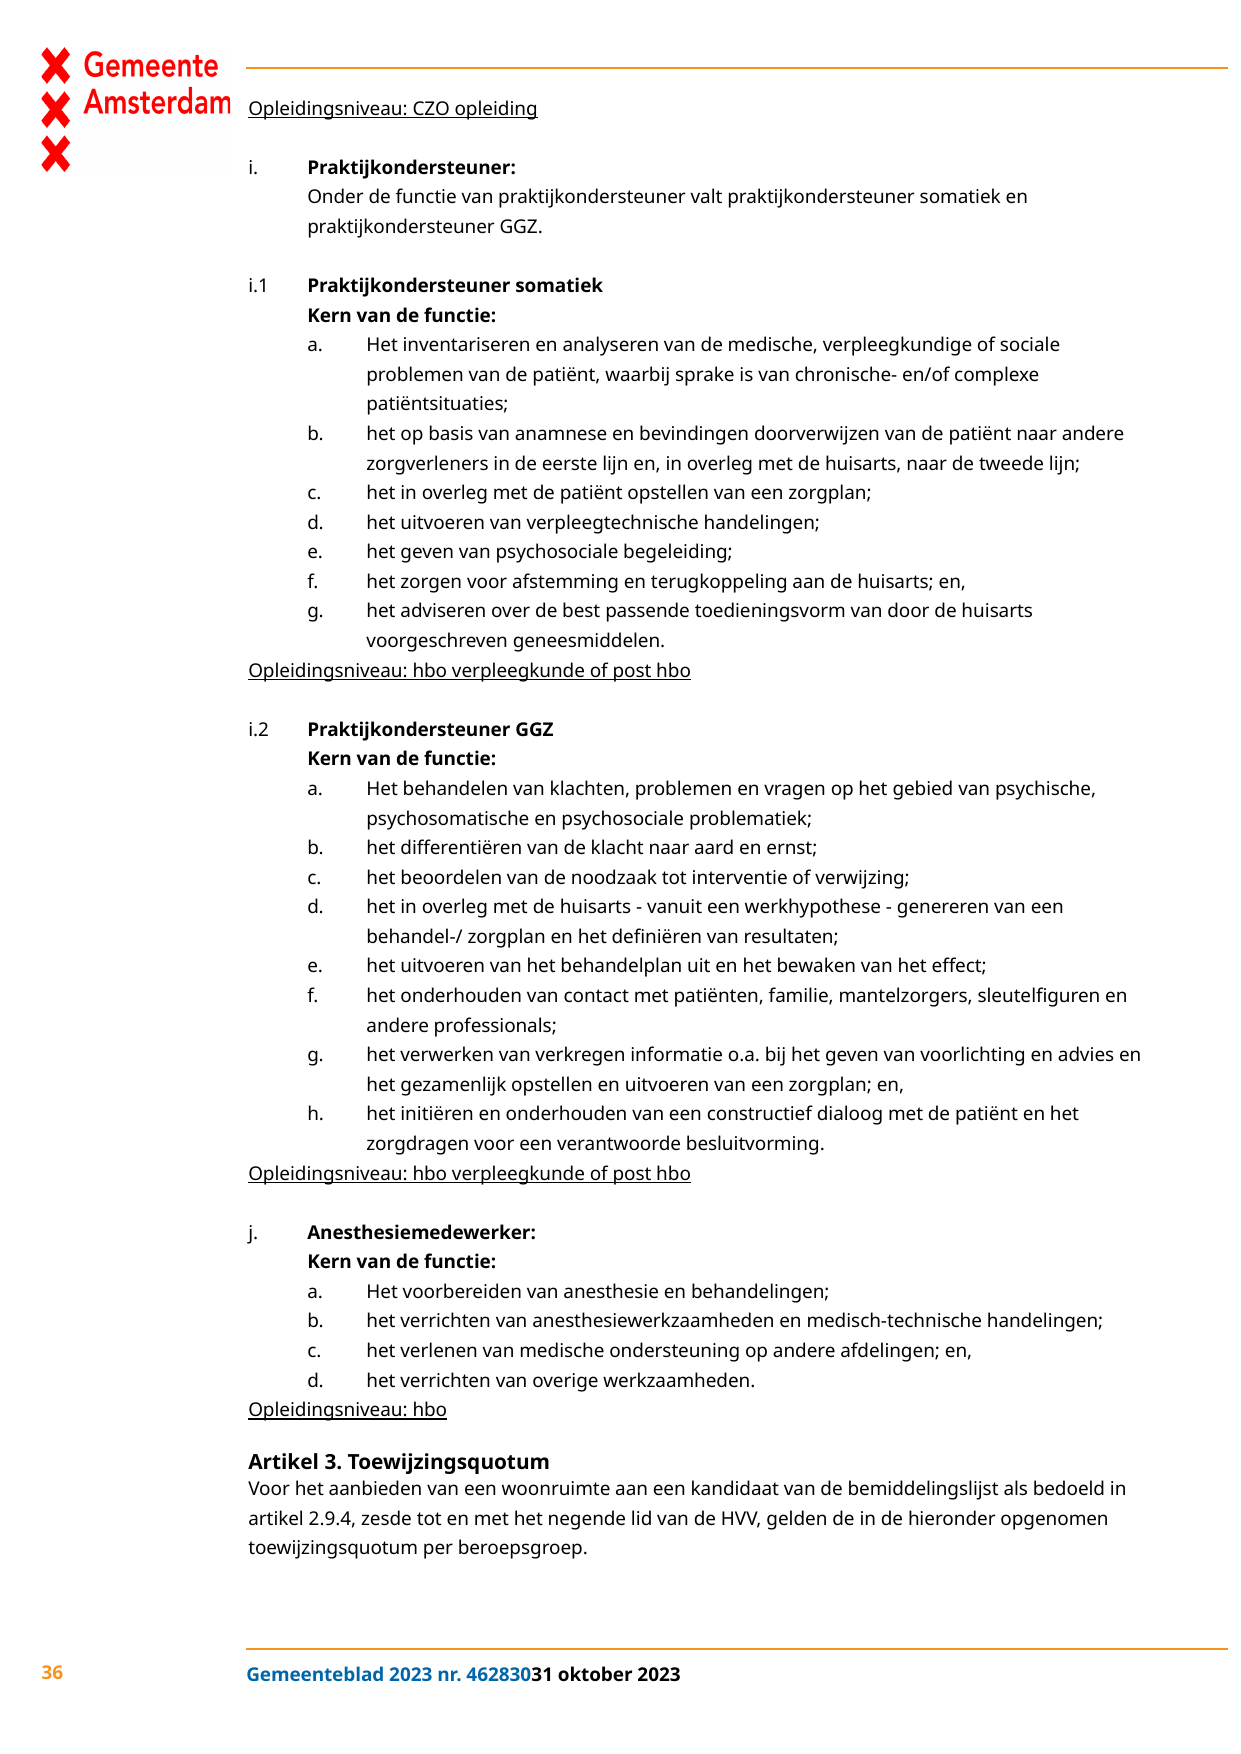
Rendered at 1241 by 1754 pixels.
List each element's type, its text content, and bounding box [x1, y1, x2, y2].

list het onderhouden van contact met patiënten, familie, mantelzorgers, sleutelfiguren en andere professionals; [307, 982, 1152, 1038]
list Praktijkondersteuner somatiek [248, 272, 1152, 298]
list het uitvoeren van verpleegtechnische handelingen; [307, 509, 1152, 535]
list het uitvoeren van het behandelplan uit en het bewaken van het effect; [307, 953, 1152, 978]
picture [41, 47, 231, 172]
list het zorgen voor afstemming en terugkoppeling aan de huisarts; en, [307, 568, 1152, 594]
list het geven van psychosociale begeleiding; [307, 538, 1152, 564]
list Kern van de functie: [248, 1248, 1152, 1274]
list het beoordelen van de noodzaak tot interventie of verwijzing; [307, 864, 1152, 890]
list het adviseren over de best passende toedieningsvorm van door de huisarts voorgeschreven geneesmiddelen. [307, 598, 1152, 653]
list het verrichten van anesthesiewerkzaamheden en medisch-technische handelingen; [307, 1308, 1152, 1333]
text Opleidingsniveau: hbo verpleegkunde of post hbo [248, 657, 1152, 683]
list het verwerken van verkregen informatie o.a. bij het geven van voorlichting en advies en het gezamenlijk opstellen en uitvoeren van een zorgplan; en, [307, 1041, 1152, 1097]
list het initiëren en onderhouden van een constructief dialoog met de patiënt en het zorgdragen voor een verantwoorde besluitvorming. [307, 1101, 1152, 1156]
list het op basis van anamnese en bevindingen doorverwijzen van de patiënt naar andere zorgverleners in de eerste lijn en, in overleg met de huisarts, naar de tweede lijn; [307, 420, 1152, 476]
list Het inventariseren en analyseren van de medische, verpleegkundige of sociale problemen van de patiënt, waarbij sprake is van chronische- en/of complexe patiëntsituaties; [307, 331, 1152, 416]
text Opleidingsniveau: hbo verpleegkunde of post hbo [248, 1160, 1152, 1186]
text Opleidingsniveau: CZO opleiding [248, 95, 1152, 121]
list Kern van de functie: [248, 302, 1152, 328]
list Praktijkondersteuner GGZ [248, 716, 1152, 742]
text Opleidingsniveau: hbo [248, 1396, 1152, 1422]
list Anesthesiemedewerker: [248, 1219, 1152, 1245]
list Het behandelen van klachten, problemen en vragen op het gebied van psychische, psychosomatische en psychosociale problematiek; [307, 775, 1152, 831]
list Het voorbereiden van anesthesie en behandelingen; [307, 1278, 1152, 1304]
list het in overleg met de huisarts - vanuit een werkhypothese - genereren van een behandel-/ zorgplan en het definiëren van resultaten; [307, 893, 1152, 949]
list het verlenen van medische ondersteuning op andere afdelingen; en, [307, 1337, 1152, 1363]
list Onder de functie van praktijkondersteuner valt praktijkondersteuner somatiek en praktijkondersteuner GGZ. [248, 183, 1152, 239]
text Voor het aanbieden van een woonruimte aan een kandidaat van de bemiddelingslijst als bedoeld in artikel 2.9.4, zesde tot en met het negende lid van de HVV, gelden de in de hieronder opgenomen toewijzingsquotum per beroepsgroep. [248, 1475, 1152, 1560]
list Kern van de functie: [248, 746, 1152, 771]
list het in overleg met de patiënt opstellen van een zorgplan; [307, 479, 1152, 505]
list het differentiëren van de klacht naar aard en ernst; [307, 834, 1152, 860]
list Praktijkondersteuner: [248, 154, 1152, 180]
text Artikel 3. Toewijzingsquotum [248, 1447, 1152, 1475]
list het verrichten van overige werkzaamheden. [307, 1367, 1152, 1393]
